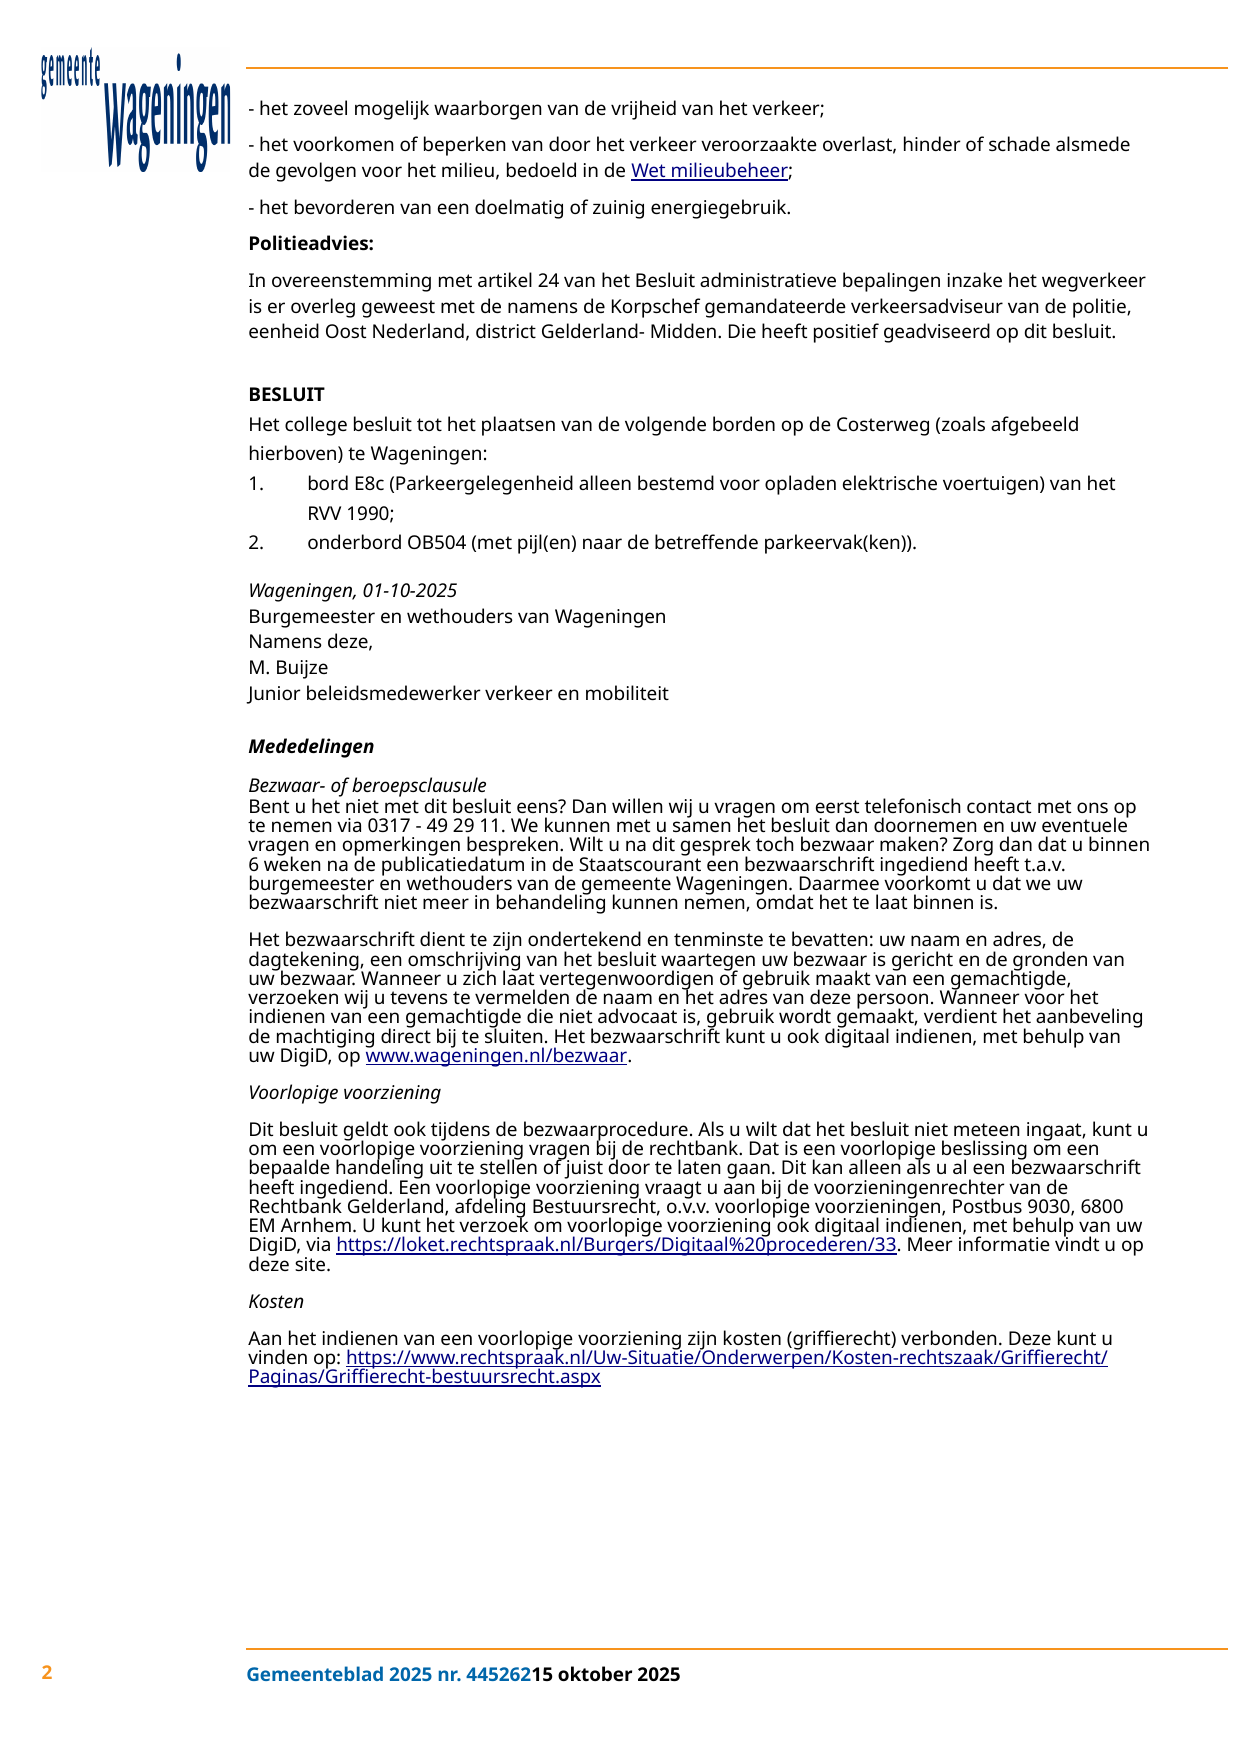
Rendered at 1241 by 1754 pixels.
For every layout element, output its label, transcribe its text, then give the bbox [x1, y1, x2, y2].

picture [41, 47, 231, 172]
text Het college besluit tot het plaatsen van de volgende borden op de Costerweg (zoals afgebeeld hierboven) te Wageningen: [248, 411, 1152, 466]
text - het voorkomen of beperken van door het verkeer veroorzaakte overlast, hinder of schade alsmede de gevolgen voor het milieu, bedoeld in de Wet milieubeheer; [248, 131, 1152, 183]
text Voorlopige voorziening [248, 1084, 1152, 1103]
text Politieadvies: [248, 231, 1152, 256]
text Bezwaar- of beroepsclausule [248, 772, 1152, 798]
list bord E8c (Parkeergelegenheid alleen bestemd voor opladen elektrische voertuigen) van het RVV 1990; [248, 470, 1152, 525]
text Wageningen, 01-10-2025 [248, 577, 1152, 603]
text Het bezwaarschrift dient te zijn ondertekend en tenminste te bevatten: uw naam en adres, de dagtekening, een omschrijving van het besluit waartegen uw bezwaar is gericht en de gronden van uw bezwaar. Wanneer u zich laat vertegenwoordigen of gebruik maakt van een gemachtigde, verzoeken wij u tevens te vermelden de naam en het adres van deze persoon. Wanneer voor het indienen van een gemachtigde die niet advocaat is, gebruik wordt gemaakt, verdient het aanbeveling de machtiging direct bij te sluiten. Het bezwaarschrift kunt u ook digitaal indienen, met behulp van uw DigiD, op www.wageningen.nl/bezwaar. [248, 931, 1152, 1066]
text Mededelingen [248, 733, 1152, 759]
text In overeenstemming met artikel 24 van het Besluit administratieve bepalingen inzake het wegverkeer is er overleg geweest met de namens de Korpschef gemandateerde verkeersadviseur van de politie, eenheid Oost Nederland, district Gelderland- Midden. Die heeft positief geadviseerd op dit besluit. [248, 267, 1152, 344]
list onderbord OB504 (met pijl(en) naar de betreffende parkeervak(ken)). [248, 529, 1152, 555]
text Aan het indienen van een voorlopige voorziening zijn kosten (griffierecht) verbonden. Deze kunt u vinden op: https://www.rechtspraak.nl/Uw-Situatie/Onderwerpen/Kosten-rechtszaak/Griffierecht/Paginas/Griffierecht-bestuursrecht.aspx [248, 1330, 1152, 1387]
text Dit besluit geldt ook tijdens de bezwaarprocedure. Als u wilt dat het besluit niet meteen ingaat, kunt u om een voorlopige voorziening vragen bij de rechtbank. Dat is een voorlopige beslissing om een bepaalde handeling uit te stellen of juist door te laten gaan. Dit kan alleen als u al een bezwaarschrift heeft ingediend. Een voorlopige voorziening vraagt u aan bij de voorzieningenrechter van de Rechtbank Gelderland, afdeling Bestuursrecht, o.v.v. voorlopige voorzieningen, Postbus 9030, 6800 EM Arnhem. U kunt het verzoek om voorlopige voorziening ook digitaal indienen, met behulp van uw DigiD, via https://loket.rechtspraak.nl/Burgers/Digitaal%20procederen/33. Meer informatie vindt u op deze site. [248, 1121, 1152, 1275]
text M. Buijze [248, 654, 1152, 680]
text Kosten [248, 1293, 1152, 1312]
text Burgemeester en wethouders van Wageningen [248, 603, 1152, 628]
text - het zoveel mogelijk waarborgen van de vrijheid van het verkeer; [248, 95, 1152, 121]
text BESLUIT [248, 381, 1152, 407]
text Bent u het niet met dit besluit eens? Dan willen wij u vragen om eerst telefonisch contact met ons op te nemen via 0317 - 49 29 11. We kunnen met u samen het besluit dan doornemen en uw eventuele vragen en opmerkingen bespreken. Wilt u na dit gesprek toch bezwaar maken? Zorg dan dat u binnen 6 weken na de publicatiedatum in de Staatscourant een bezwaarschrift ingediend heeft t.a.v. burgemeester en wethouders van de gemeente Wageningen. Daarmee voorkomt u dat we uw bezwaarschrift niet meer in behandeling kunnen nemen, omdat het te laat binnen is. [248, 798, 1152, 913]
text Namens deze, [248, 628, 1152, 654]
text Junior beleidsmedewerker verkeer en mobiliteit [248, 680, 1152, 706]
text - het bevorderen van een doelmatig of zuinig energiegebruik. [248, 194, 1152, 219]
